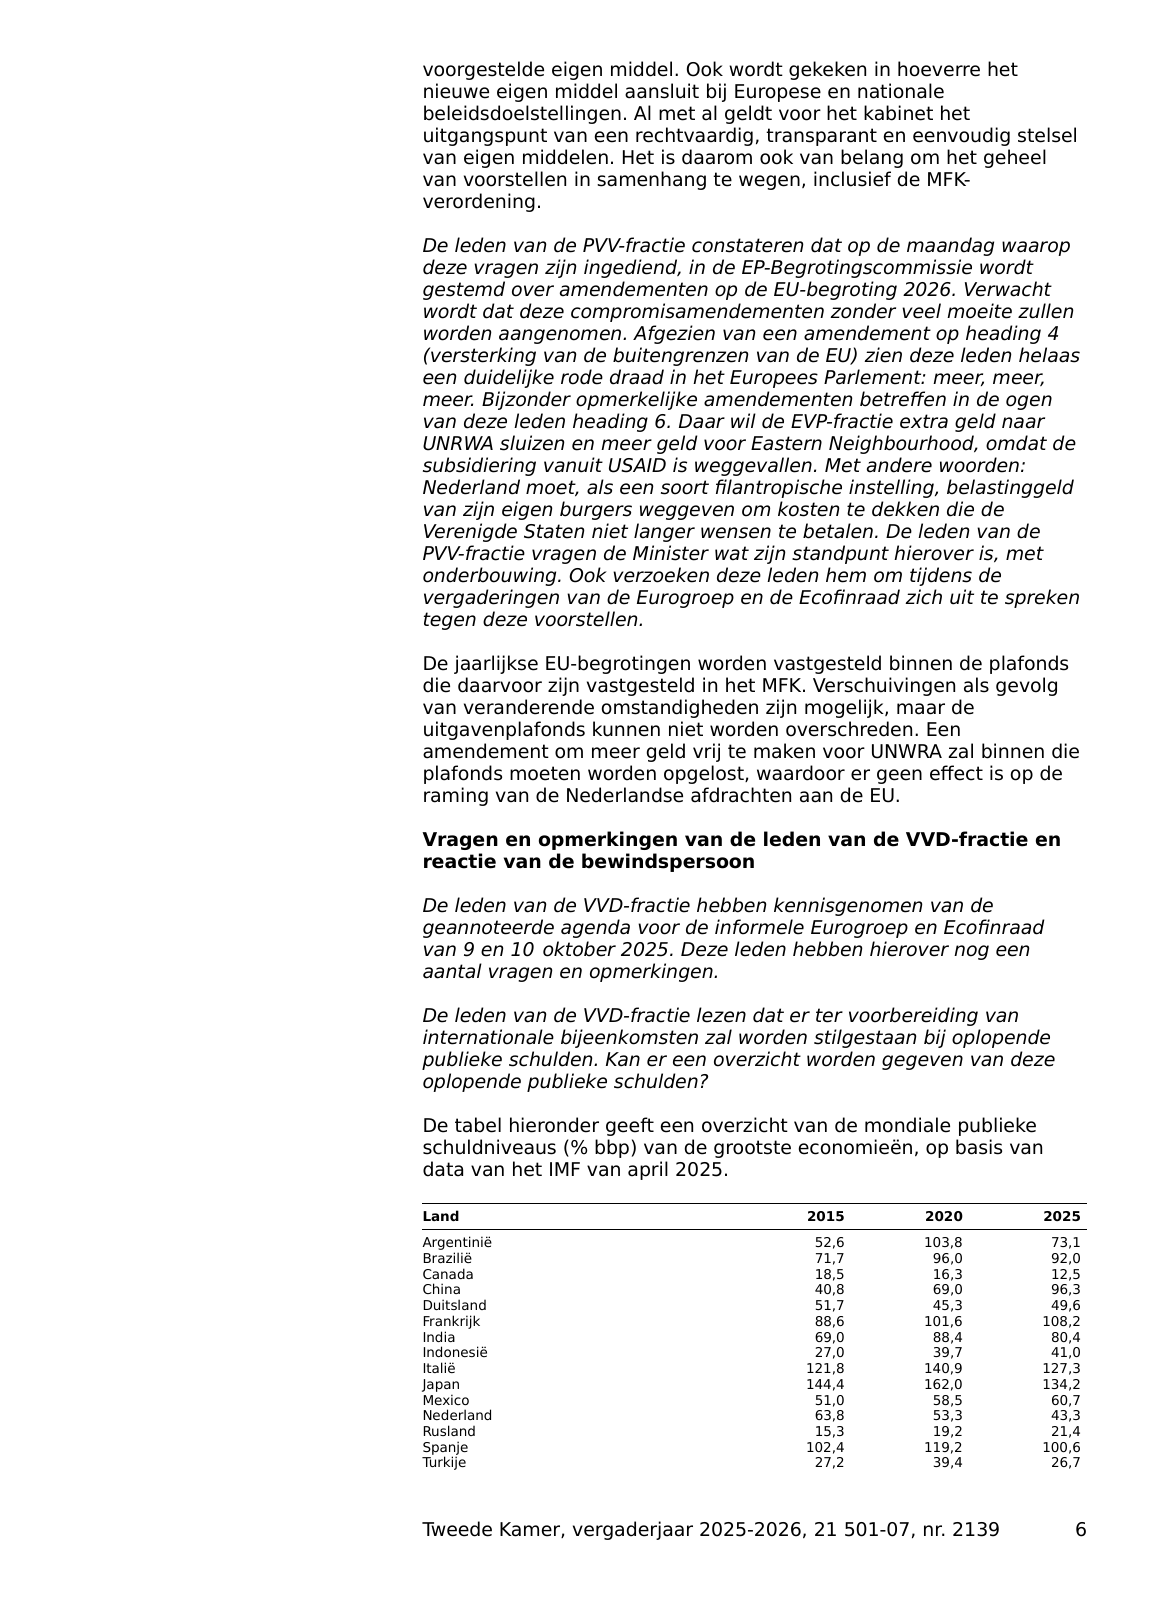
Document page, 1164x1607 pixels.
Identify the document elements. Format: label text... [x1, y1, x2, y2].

table_cell 12,5 [969, 1266, 1087, 1282]
table_cell 41,0 [969, 1345, 1087, 1361]
table_cell 58,5 [850, 1392, 968, 1408]
table_cell 15,3 [732, 1424, 850, 1439]
table_cell Japan [422, 1377, 732, 1392]
table_cell 40,8 [732, 1282, 850, 1298]
table_cell 45,3 [850, 1298, 968, 1314]
table_cell 52,6 [732, 1230, 850, 1251]
table_cell Spanje [422, 1440, 732, 1455]
table_cell 88,6 [732, 1314, 850, 1329]
table_header Land [422, 1204, 732, 1229]
table_cell 101,6 [850, 1314, 968, 1329]
table_cell 43,3 [969, 1408, 1087, 1424]
subtitle Vragen en opmerkingen van de leden van de VVD-fractie en reactie van de bewindspersoon [422, 829, 1087, 873]
table_cell 18,5 [732, 1266, 850, 1282]
table_cell 102,4 [732, 1440, 850, 1455]
table_cell 49,6 [969, 1298, 1087, 1314]
table_cell 16,3 [850, 1266, 968, 1282]
text De leden van de PVV-fractie constateren dat op de maandag waarop deze vragen zijn ingediend, in de EP-Begrotingscommissie wordt gestemd over amendementen op de EU-begroting 2026. Verwacht wordt dat deze compromisamendementen zonder veel moeite zullen worden aangenomen. Afgezien van een amendement op heading 4 (versterking van de buitengrenzen van de EU) zien deze leden helaas een duidelijke rode draad in het Europees Parlement: meer, meer, meer. Bijzonder opmerkelijke amendementen betreffen in de ogen van deze leden heading 6. Daar wil de EVP-fractie extra geld naar UNRWA sluizen en meer geld voor Eastern Neighbourhood, omdat de subsidiering vanuit USAID is weggevallen. Met andere woorden: Nederland moet, als een soort filantropische instelling, belastinggeld van zijn eigen burgers weggeven om kosten te dekken die de Verenigde Staten niet langer wensen te betalen. De leden van de PVV-fractie vragen de Minister wat zijn standpunt hierover is, met onderbouwing. Ook verzoeken deze leden hem om tijdens de vergaderingen van de Eurogroep en de Ecofinraad zich uit te spreken tegen deze voorstellen. [422, 235, 1087, 631]
table_cell 127,3 [969, 1361, 1087, 1377]
table_cell 53,3 [850, 1408, 968, 1424]
table_cell Frankrijk [422, 1314, 732, 1329]
table_cell 73,1 [969, 1230, 1087, 1251]
text De leden van de VVD-fractie hebben kennisgenomen van de geannoteerde agenda voor de informele Eurogroep en Ecofinraad van 9 en 10 oktober 2025. Deze leden hebben hierover nog een aantal vragen en opmerkingen. [422, 895, 1087, 983]
table_cell 27,0 [732, 1345, 850, 1361]
table_cell 39,4 [850, 1455, 968, 1471]
table_cell 103,8 [850, 1230, 968, 1251]
table_cell 60,7 [969, 1392, 1087, 1408]
table_header 2020 [850, 1204, 968, 1229]
table_cell 96,0 [850, 1251, 968, 1266]
table_cell 100,6 [969, 1440, 1087, 1455]
text De tabel hieronder geeft een overzicht van de mondiale publieke schuldniveaus (% bbp) van de grootste economieën, op basis van data van het IMF van april 2025. [422, 1115, 1087, 1181]
table_cell Duitsland [422, 1298, 732, 1314]
table_cell Argentinië [422, 1230, 732, 1251]
table_cell 51,0 [732, 1392, 850, 1408]
table_cell Turkije [422, 1455, 732, 1471]
table_cell 39,7 [850, 1345, 968, 1361]
table_cell 26,7 [969, 1455, 1087, 1471]
table_cell 162,0 [850, 1377, 968, 1392]
table_cell 19,2 [850, 1424, 968, 1439]
table_cell Mexico [422, 1392, 732, 1408]
table_header 2015 [732, 1204, 850, 1229]
table_cell Brazilië [422, 1251, 732, 1266]
table_cell Indonesië [422, 1345, 732, 1361]
table_cell 119,2 [850, 1440, 968, 1455]
table_cell China [422, 1282, 732, 1298]
table_cell 144,4 [732, 1377, 850, 1392]
table_cell 108,2 [969, 1314, 1087, 1329]
table_cell 140,9 [850, 1361, 968, 1377]
table_cell Canada [422, 1266, 732, 1282]
text voorgestelde eigen middel. Ook wordt gekeken in hoeverre het nieuwe eigen middel aansluit bij Europese en nationale beleidsdoelstellingen. Al met al geldt voor het kabinet het uitgangspunt van een rechtvaardig, transparant en eenvoudig stelsel van eigen middelen. Het is daarom ook van belang om het geheel van voorstellen in samenhang te wegen, inclusief de MFK-verordening. [422, 59, 1087, 213]
table_cell 27,2 [732, 1455, 850, 1471]
table_cell India [422, 1329, 732, 1345]
table_cell Nederland [422, 1408, 732, 1424]
table_cell 121,8 [732, 1361, 850, 1377]
text De jaarlijkse EU-begrotingen worden vastgesteld binnen de plafonds die daarvoor zijn vastgesteld in het MFK. Verschuivingen als gevolg van veranderende omstandigheden zijn mogelijk, maar de uitgavenplafonds kunnen niet worden overschreden. Een amendement om meer geld vrij te maken voor UNWRA zal binnen die plafonds moeten worden opgelost, waardoor er geen effect is op de raming van de Nederlandse afdrachten aan de EU. [422, 653, 1087, 807]
text De leden van de VVD-fractie lezen dat er ter voorbereiding van internationale bijeenkomsten zal worden stilgestaan bij oplopende publieke schulden. Kan er een overzicht worden gegeven van deze oplopende publieke schulden? [422, 1005, 1087, 1093]
table_cell 88,4 [850, 1329, 968, 1345]
table_cell Italië [422, 1361, 732, 1377]
table_cell 92,0 [969, 1251, 1087, 1266]
table_cell 80,4 [969, 1329, 1087, 1345]
table_cell 96,3 [969, 1282, 1087, 1298]
table_cell 69,0 [732, 1329, 850, 1345]
table_cell 71,7 [732, 1251, 850, 1266]
table_cell 63,8 [732, 1408, 850, 1424]
table_cell 21,4 [969, 1424, 1087, 1439]
table_cell 69,0 [850, 1282, 968, 1298]
table_header 2025 [969, 1204, 1087, 1229]
table_cell Rusland [422, 1424, 732, 1439]
table_cell 51,7 [732, 1298, 850, 1314]
table_cell 134,2 [969, 1377, 1087, 1392]
